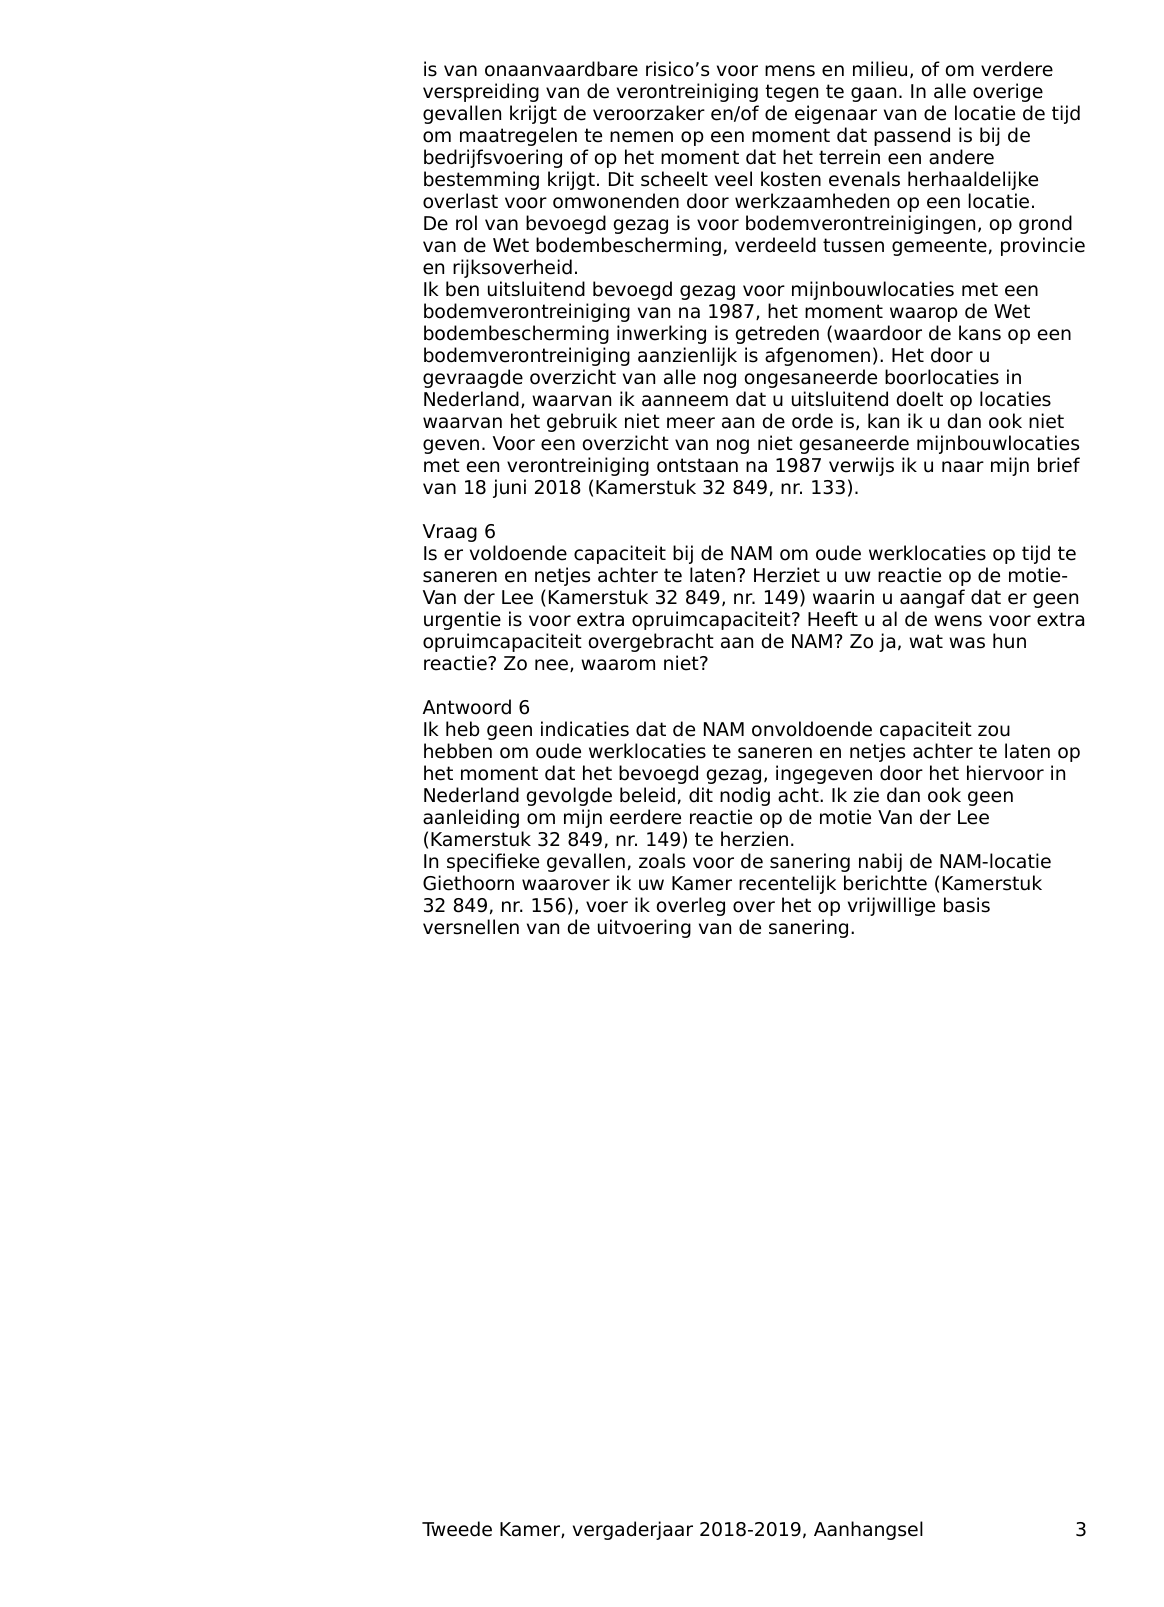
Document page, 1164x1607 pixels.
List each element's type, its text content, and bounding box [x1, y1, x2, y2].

text Is er voldoende capaciteit bij de NAM om oude werklocaties op tijd te saneren en netjes achter te laten? Herziet u uw reactie op de motie-Van der Lee (Kamerstuk 32 849, nr. 149) waarin u aangaf dat er geen urgentie is voor extra opruimcapaciteit? Heeft u al de wens voor extra opruimcapaciteit overgebracht aan de NAM? Zo ja, wat was hun reactie? Zo nee, waarom niet? [422, 543, 1087, 675]
text is van onaanvaardbare risico’s voor mens en milieu, of om verdere verspreiding van de verontreiniging tegen te gaan. In alle overige gevallen krijgt de veroorzaker en/of de eigenaar van de locatie de tijd om maatregelen te nemen op een moment dat passend is bij de bedrijfsvoering of op het moment dat het terrein een andere bestemming krijgt. Dit scheelt veel kosten evenals herhaaldelijke overlast voor omwonenden door werkzaamheden op een locatie. [422, 59, 1087, 213]
text Vraag 6 [422, 521, 1087, 543]
text Ik heb geen indicaties dat de NAM onvoldoende capaciteit zou hebben om oude werklocaties te saneren en netjes achter te laten op het moment dat het bevoegd gezag, ingegeven door het hiervoor in Nederland gevolgde beleid, dit nodig acht. Ik zie dan ook geen aanleiding om mijn eerdere reactie op de motie Van der Lee (Kamerstuk 32 849, nr. 149) te herzien. [422, 719, 1087, 851]
text Ik ben uitsluitend bevoegd gezag voor mijnbouwlocaties met een bodemverontreiniging van na 1987, het moment waarop de Wet bodembescherming inwerking is getreden (waardoor de kans op een bodemverontreiniging aanzienlijk is afgenomen). Het door u gevraagde overzicht van alle nog ongesaneerde boorlocaties in Nederland, waarvan ik aanneem dat u uitsluitend doelt op locaties waarvan het gebruik niet meer aan de orde is, kan ik u dan ook niet geven. Voor een overzicht van nog niet gesaneerde mijnbouwlocaties met een verontreiniging ontstaan na 1987 verwijs ik u naar mijn brief van 18 juni 2018 (Kamerstuk 32 849, nr. 133). [422, 279, 1087, 499]
text Antwoord 6 [422, 697, 1087, 719]
text In specifieke gevallen, zoals voor de sanering nabij de NAM-locatie Giethoorn waarover ik uw Kamer recentelijk berichtte (Kamerstuk 32 849, nr. 156), voer ik overleg over het op vrijwillige basis versnellen van de uitvoering van de sanering. [422, 851, 1087, 939]
text De rol van bevoegd gezag is voor bodemverontreinigingen, op grond van de Wet bodembescherming, verdeeld tussen gemeente, provincie en rijksoverheid. [422, 213, 1087, 279]
